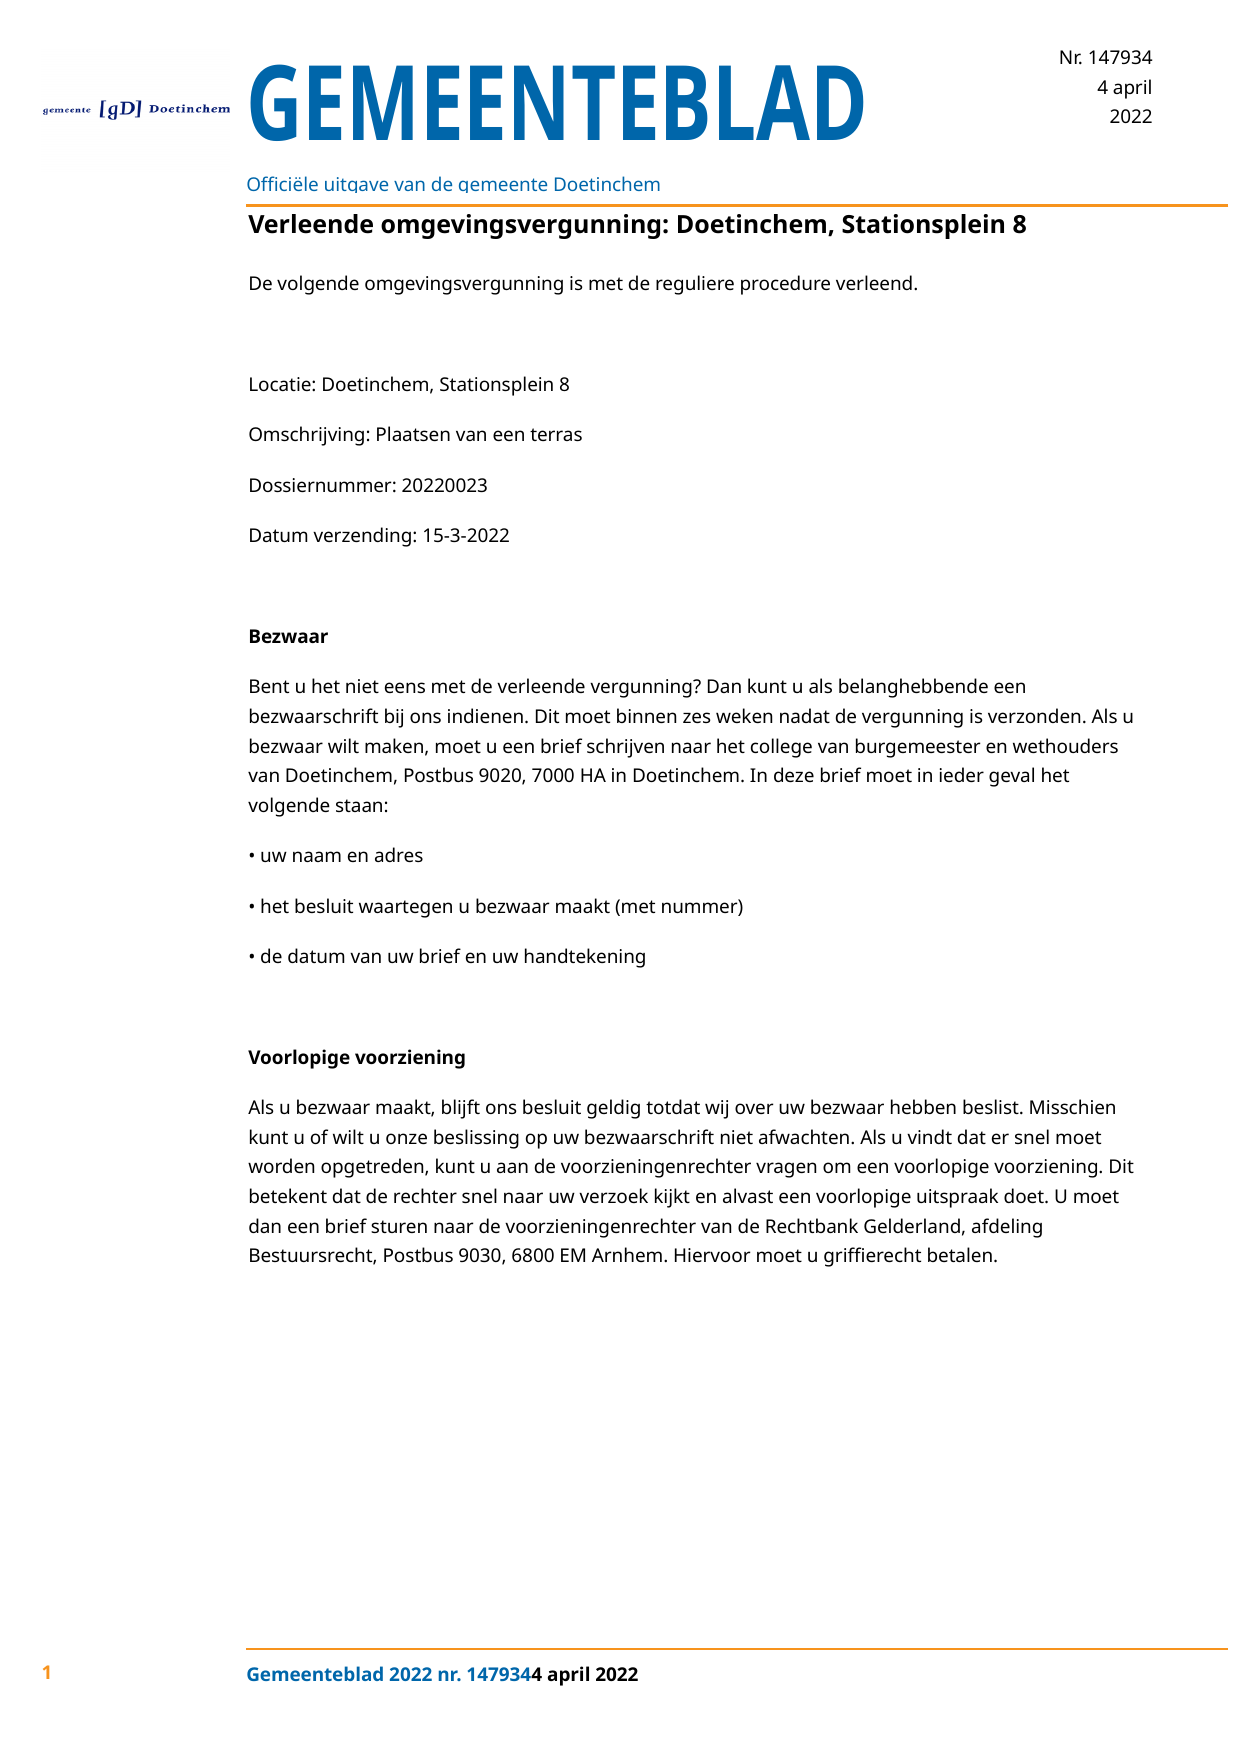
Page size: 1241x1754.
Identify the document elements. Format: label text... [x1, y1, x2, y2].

text Datum verzending: 15-3-2022 [248, 522, 1152, 548]
text Omschrijving: Plaatsen van een terras [248, 422, 1152, 447]
text Bent u het niet eens met de verleende vergunning? Dan kunt u als belanghebbende een bezwaarschrift bij ons indienen. Dit moet binnen zes weken nadat de vergunning is verzonden. Als u bezwaar wilt maken, moet u een brief schrijven naar het college van burgemeester en wethouders van Doetinchem, Postbus 9020, 7000 HA in Doetinchem. In deze brief moet in ieder geval het volgende staan: [248, 674, 1152, 818]
text De volgende omgevingsvergunning is met de reguliere procedure verleend. [248, 270, 1152, 296]
text Als u bezwaar maakt, blijft ons besluit geldig totdat wij over uw bezwaar hebben beslist. Misschien kunt u of wilt u onze beslissing op uw bezwaarschrift niet afwachten. Als u vindt dat er snel moet worden opgetreden, kunt u aan de voorzieningenrechter vragen om een voorlopige voorziening. Dit betekent dat de rechter snel naar uw verzoek kijkt en alvast een voorlopige uitspraak doet. U moet dan een brief sturen naar de voorzieningenrechter van de Rechtbank Gelderland, afdeling Bestuursrecht, Postbus 9030, 6800 EM Arnhem. Hiervoor moet u griffierecht betalen. [248, 1094, 1152, 1268]
text Locatie: Doetinchem, Stationsplein 8 [248, 371, 1152, 397]
text • het besluit waartegen u bezwaar maakt (met nummer) [248, 893, 1152, 918]
text Voorlopige voorziening [248, 1044, 1152, 1070]
text • de datum van uw brief en uw handtekening [248, 943, 1152, 969]
text Bezwaar [248, 623, 1152, 649]
text Dossiernummer: 20220023 [248, 472, 1152, 498]
text • uw naam en adres [248, 842, 1152, 868]
picture [41, 47, 231, 172]
text Verleende omgevingsvergunning: Doetinchem, Stationsplein 8 [248, 207, 1152, 241]
